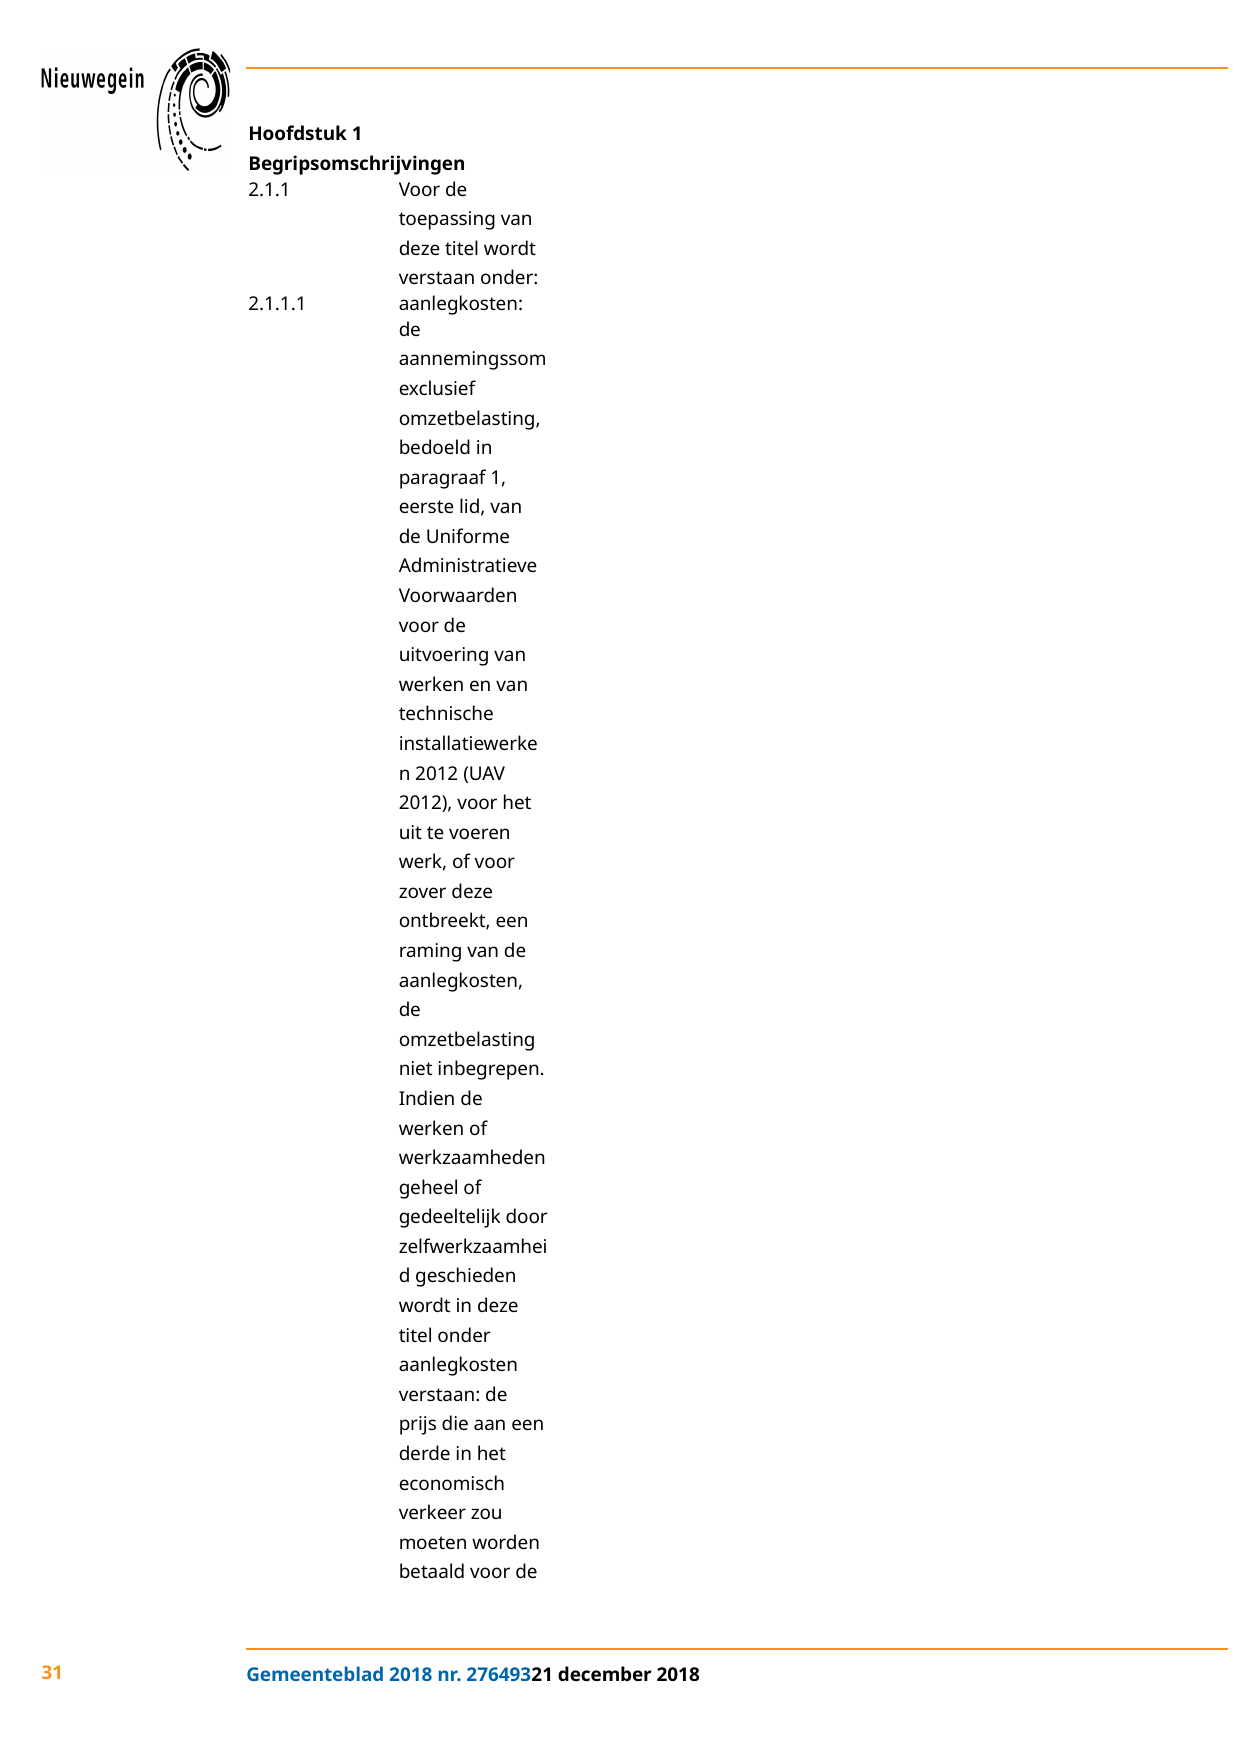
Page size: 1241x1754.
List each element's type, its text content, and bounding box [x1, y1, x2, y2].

table_cell [248, 95, 549, 121]
table_cell Hoofdstuk 1 Begripsomschrijvingen [248, 121, 549, 176]
table_cell [549, 316, 700, 1584]
table_cell [549, 290, 700, 316]
table_cell 2.1.1 [248, 176, 398, 290]
table_cell aanlegkosten: [399, 290, 549, 316]
table_cell de aannemingssom exclusief omzetbelasting, bedoeld in paragraaf 1, eerste lid, van de Uniforme Administratieve Voorwaarden voor de uitvoering van werken en van technische installatiewerken 2012 (UAV 2012), voor het uit te voeren werk, of voor zover deze ontbreekt, een raming van de aanlegkosten, de omzetbelasting niet inbegrepen. Indien de werken of werkzaamheden geheel of gedeeltelijk door zelfwerkzaamheid geschieden wordt in deze titel onder aanlegkosten verstaan: de prijs die aan een derde in het economisch verkeer zou moeten worden betaald voor de [399, 316, 549, 1584]
picture [41, 47, 231, 172]
table_cell Voor de toepassing van deze titel wordt verstaan onder: [399, 176, 549, 290]
table_cell [549, 95, 700, 121]
table_cell [549, 121, 700, 176]
table_cell [549, 176, 700, 290]
table_cell 2.1.1.1 [248, 290, 398, 316]
table_cell [248, 316, 398, 1584]
